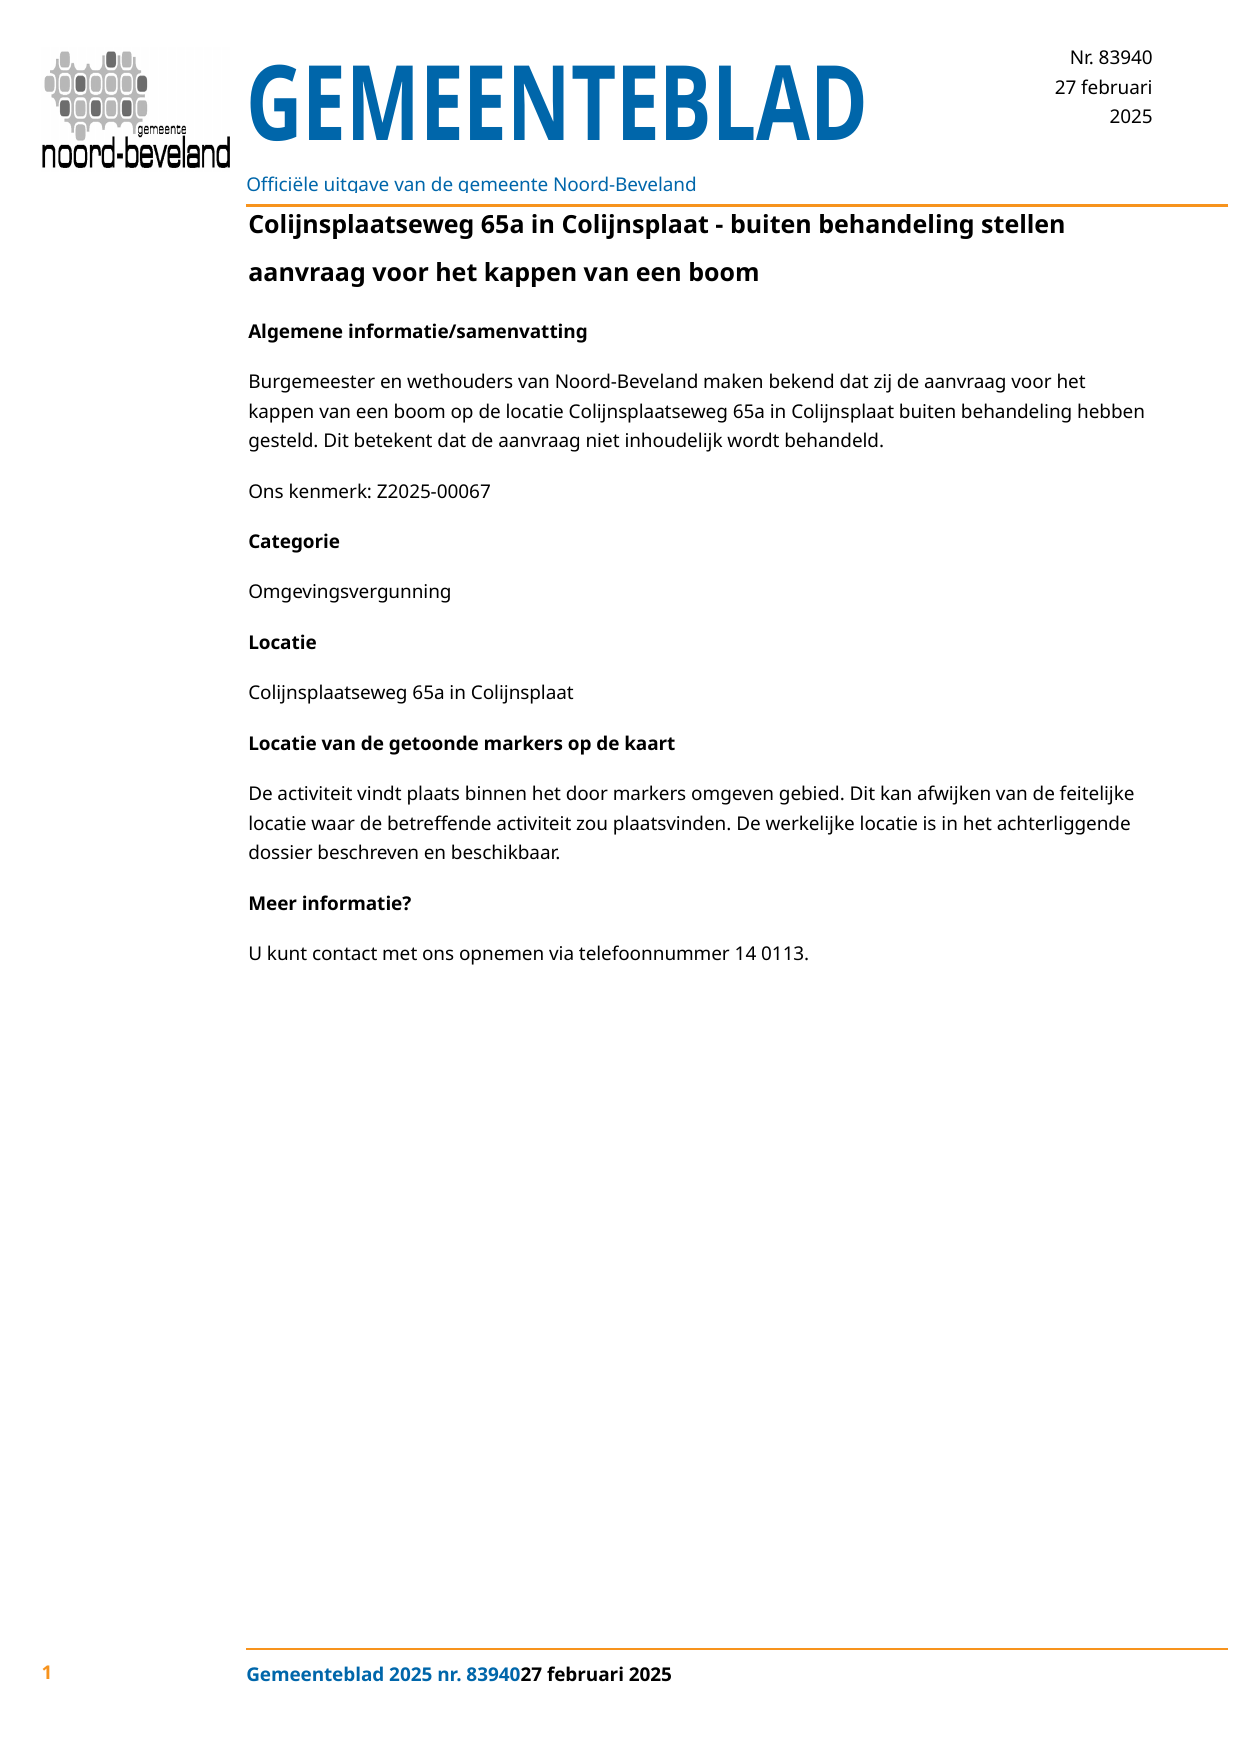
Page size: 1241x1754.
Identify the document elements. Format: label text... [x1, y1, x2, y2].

text Omgevingsvergunning [248, 579, 1152, 604]
text Categorie [248, 528, 1152, 554]
text Colijnsplaatseweg 65a in Colijnsplaat [248, 679, 1152, 705]
text De activiteit vindt plaats binnen het door markers omgeven gebied. Dit kan afwijken van de feitelijke locatie waar de betreffende activiteit zou plaatsvinden. De werkelijke locatie is in het achterliggende dossier beschreven en beschikbaar. [248, 780, 1152, 865]
text Colijnsplaatseweg 65a in Colijnsplaat - buiten behandeling stellen aanvraag voor het kappen van een boom [248, 207, 1152, 288]
text U kunt contact met ons opnemen via telefoonnummer 14 0113. [248, 940, 1152, 966]
text Locatie [248, 629, 1152, 655]
text Algemene informatie/samenvatting [248, 318, 1152, 344]
picture [41, 47, 231, 172]
text Meer informatie? [248, 890, 1152, 916]
text Locatie van de getoonde markers op de kaart [248, 730, 1152, 756]
text Burgemeester en wethouders van Noord-Beveland maken bekend dat zij de aanvraag voor het kappen van een boom op de locatie Colijnsplaatseweg 65a in Colijnsplaat buiten behandeling hebben gesteld. Dit betekent dat de aanvraag niet inhoudelijk wordt behandeld. [248, 368, 1152, 453]
text Ons kenmerk: Z2025-00067 [248, 478, 1152, 504]
